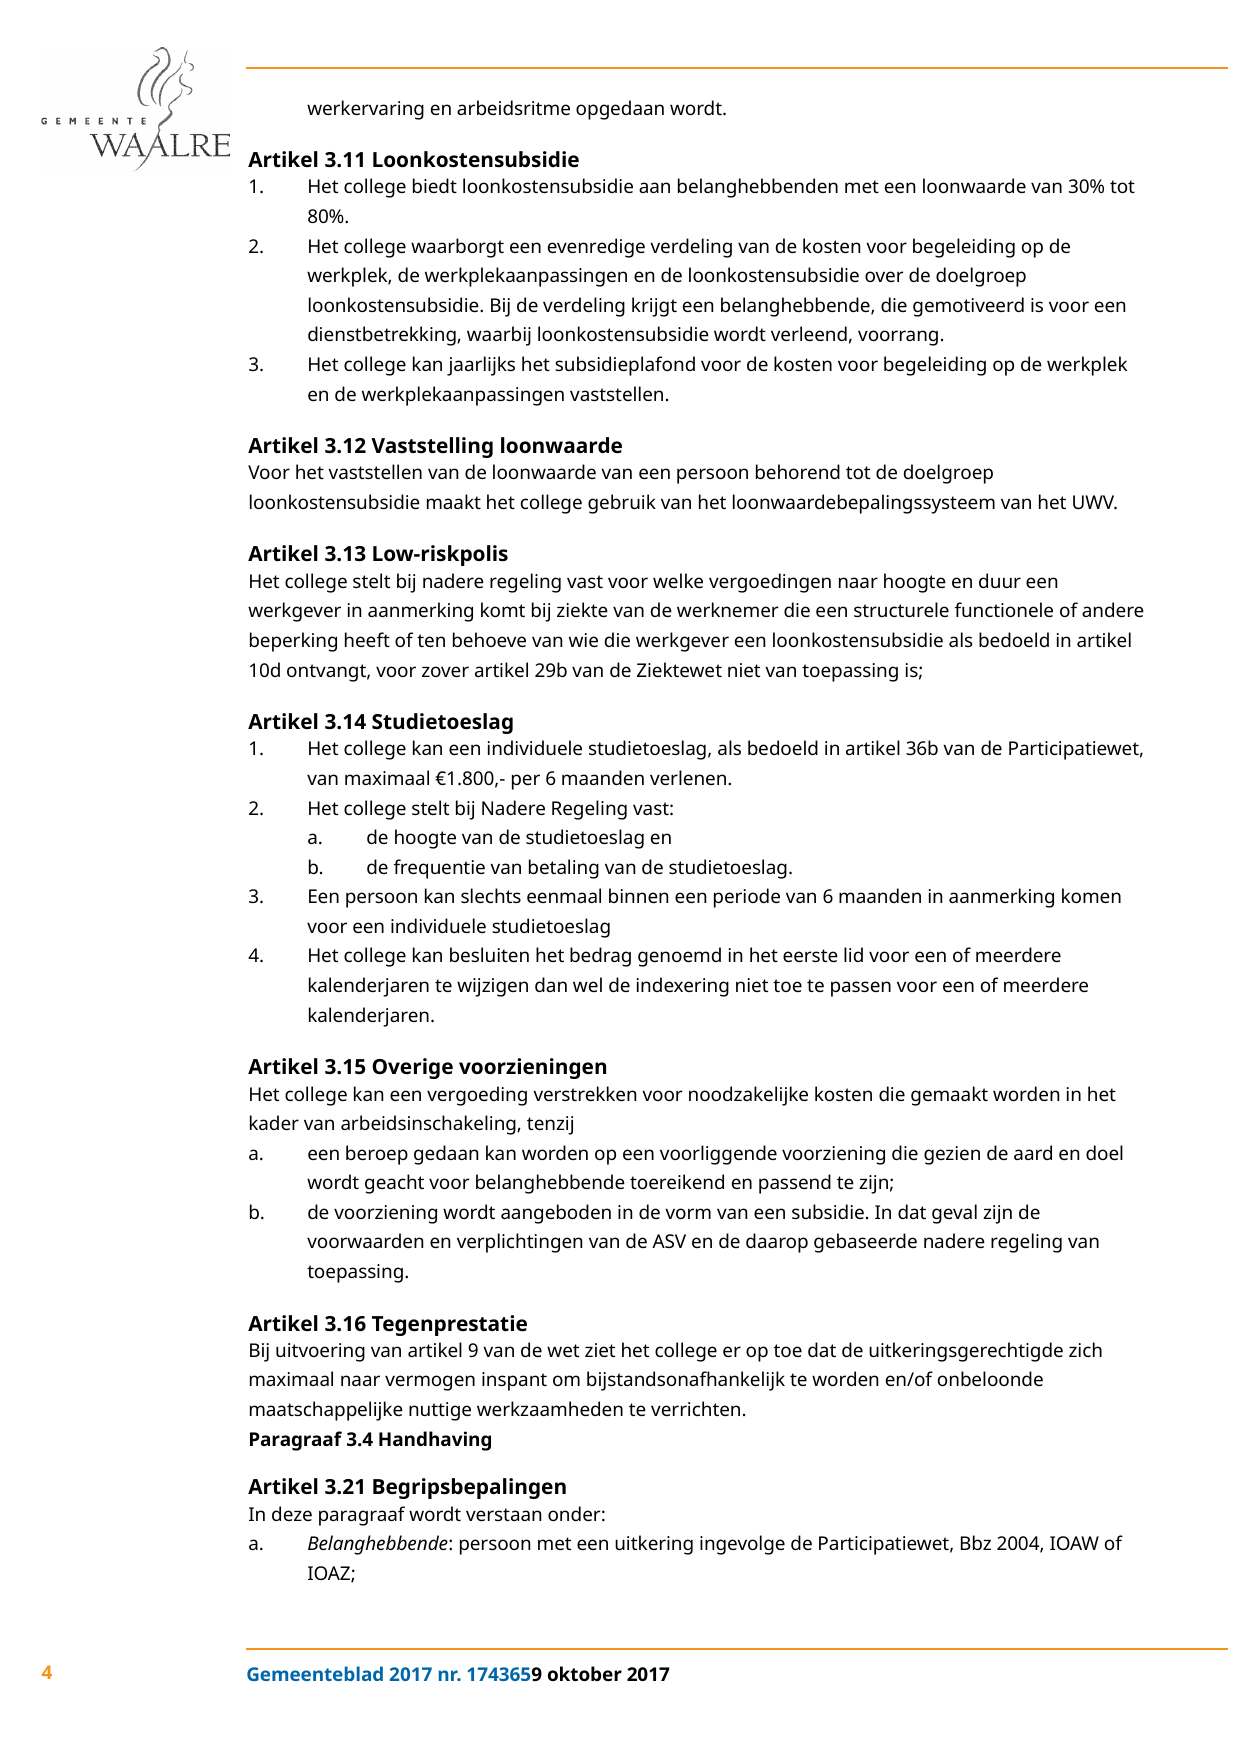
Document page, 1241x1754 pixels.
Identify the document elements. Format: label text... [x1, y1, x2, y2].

list Het college stelt bij Nadere Regeling vast: [248, 795, 1152, 821]
list Het college kan besluiten het bedrag genoemd in het eerste lid voor een of meerdere kalenderjaren te wijzigen dan wel de indexering niet toe te passen voor een of meerdere kalenderjaren. [248, 943, 1152, 1028]
list Het college biedt loonkostensubsidie aan belanghebbenden met een loonwaarde van 30% tot 80%. [248, 174, 1152, 229]
text Artikel 3.21 Begripsbepalingen [248, 1472, 1152, 1501]
picture [41, 47, 231, 172]
text Artikel 3.13 Low-riskpolis [248, 539, 1152, 568]
list Het college kan een individuele studietoeslag, als bedoeld in artikel 36b van de Participatiewet, van maximaal €1.800,- per 6 maanden verlenen. [248, 736, 1152, 791]
list Het college kan jaarlijks het subsidieplafond voor de kosten voor begeleiding op de werkplek en de werkplekaanpassingen vaststellen. [248, 351, 1152, 406]
text Artikel 3.15 Overige voorzieningen [248, 1052, 1152, 1081]
list de voorziening wordt aangeboden in de vorm van een subsidie. In dat geval zijn de voorwaarden en verplichtingen van de ASV en de daarop gebaseerde nadere regeling van toepassing. [248, 1199, 1152, 1284]
list de hoogte van de studietoeslag en [307, 824, 1152, 850]
text Artikel 3.14 Studietoeslag [248, 707, 1152, 736]
text Paragraaf 3.4 Handhaving [248, 1426, 1152, 1452]
list werkervaring en arbeidsritme opgedaan wordt. [248, 95, 1152, 121]
text Artikel 3.12 Vaststelling loonwaarde [248, 431, 1152, 459]
text In deze paragraaf wordt verstaan onder: [248, 1501, 1152, 1527]
text Artikel 3.16 Tegenprestatie [248, 1309, 1152, 1337]
list Een persoon kan slechts eenmaal binnen een periode van 6 maanden in aanmerking komen voor een individuele studietoeslag [248, 883, 1152, 939]
text Voor het vaststellen van de loonwaarde van een persoon behorend tot de doelgroep loonkostensubsidie maakt het college gebruik van het loonwaardebepalingssysteem van het UWV. [248, 459, 1152, 515]
list een beroep gedaan kan worden op een voorliggende voorziening die gezien de aard en doel wordt geacht voor belanghebbende toereikend en passend te zijn; [248, 1140, 1152, 1195]
text Het college stelt bij nadere regeling vast voor welke vergoedingen naar hoogte en duur een werkgever in aanmerking komt bij ziekte van de werknemer die een structurele functionele of andere beperking heeft of ten behoeve van wie die werkgever een loonkostensubsidie als bedoeld in artikel 10d ontvangt, voor zover artikel 29b van de Ziektewet niet van toepassing is; [248, 568, 1152, 682]
list Het college waarborgt een evenredige verdeling van de kosten voor begeleiding op de werkplek, de werkplekaanpassingen en de loonkostensubsidie over de doelgroep loonkostensubsidie. Bij de verdeling krijgt een belanghebbende, die gemotiveerd is voor een dienstbetrekking, waarbij loonkostensubsidie wordt verleend, voorrang. [248, 233, 1152, 347]
text Bij uitvoering van artikel 9 van de wet ziet het college er op toe dat de uitkeringsgerechtigde zich maximaal naar vermogen inspant om bijstandsonafhankelijk te worden en/of onbeloonde maatschappelijke nuttige werkzaamheden te verrichten. [248, 1337, 1152, 1422]
text Het college kan een vergoeding verstrekken voor noodzakelijke kosten die gemaakt worden in het kader van arbeidsinschakeling, tenzij [248, 1081, 1152, 1136]
text Artikel 3.11 Loonkostensubsidie [248, 145, 1152, 174]
list Belanghebbende: persoon met een uitkering ingevolge de Participatiewet, Bbz 2004, IOAW of IOAZ; [248, 1530, 1152, 1586]
list de frequentie van betaling van de studietoeslag. [307, 854, 1152, 880]
